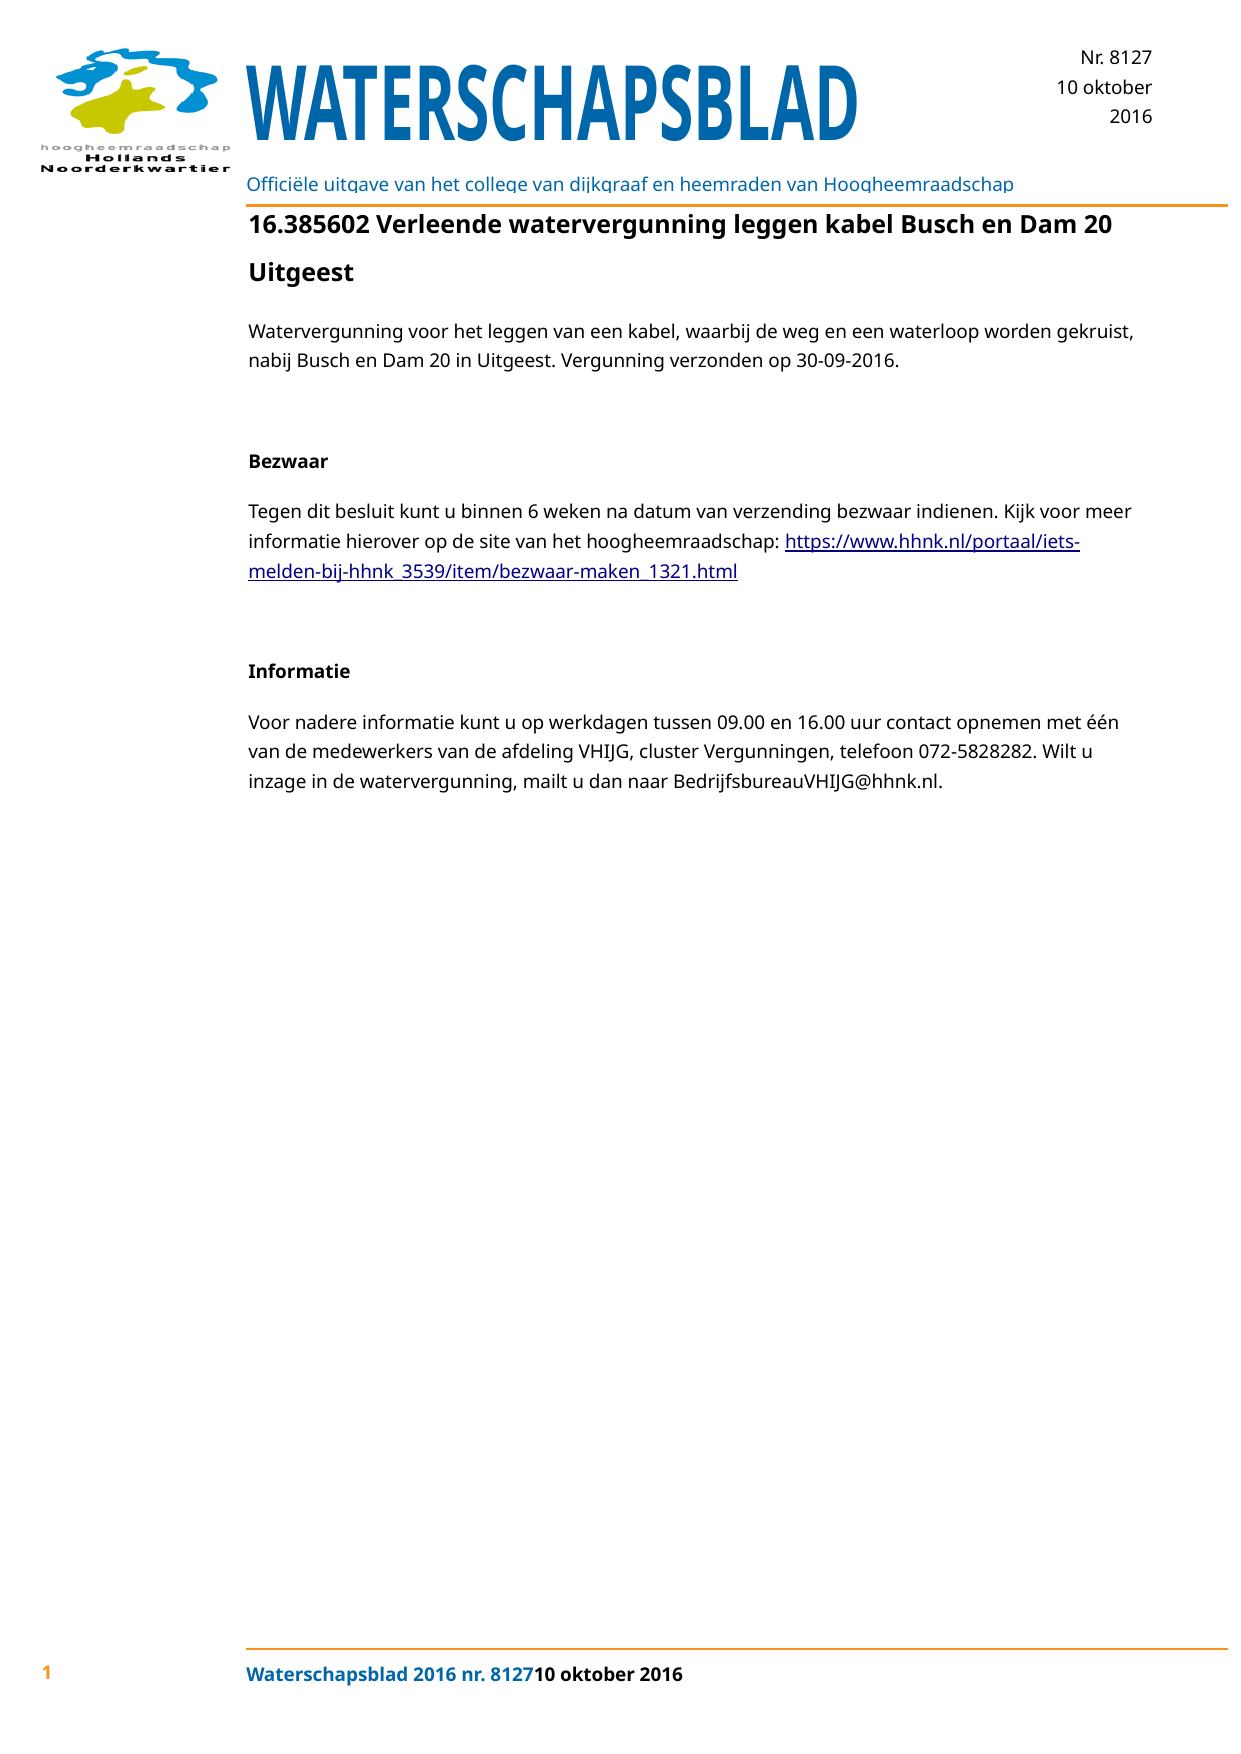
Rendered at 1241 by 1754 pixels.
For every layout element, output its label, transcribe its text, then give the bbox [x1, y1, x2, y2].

text Watervergunning voor het leggen van een kabel, waarbij de weg en een waterloop worden gekruist, nabij Busch en Dam 20 in Uitgeest. Vergunning verzonden op 30-09-2016. [248, 318, 1152, 373]
text Voor nadere informatie kunt u op werkdagen tussen 09.00 en 16.00 uur contact opnemen met één van de medewerkers van de afdeling VHIJG, cluster Vergunningen, telefoon 072-5828282. Wilt u inzage in de watervergunning, mailt u dan naar BedrijfsbureauVHIJG@hhnk.nl. [248, 709, 1152, 794]
text Tegen dit besluit kunt u binnen 6 weken na datum van verzending bezwaar indienen. Kijk voor meer informatie hierover op de site van het hoogheemraadschap: https://www.hhnk.nl/portaal/iets-melden-bij-hhnk_3539/item/bezwaar-maken_1321.html [248, 499, 1152, 584]
text Bezwaar [248, 448, 1152, 474]
picture [41, 47, 231, 172]
text 16.385602 Verleende watervergunning leggen kabel Busch en Dam 20 Uitgeest [248, 207, 1152, 288]
text Informatie [248, 659, 1152, 684]
